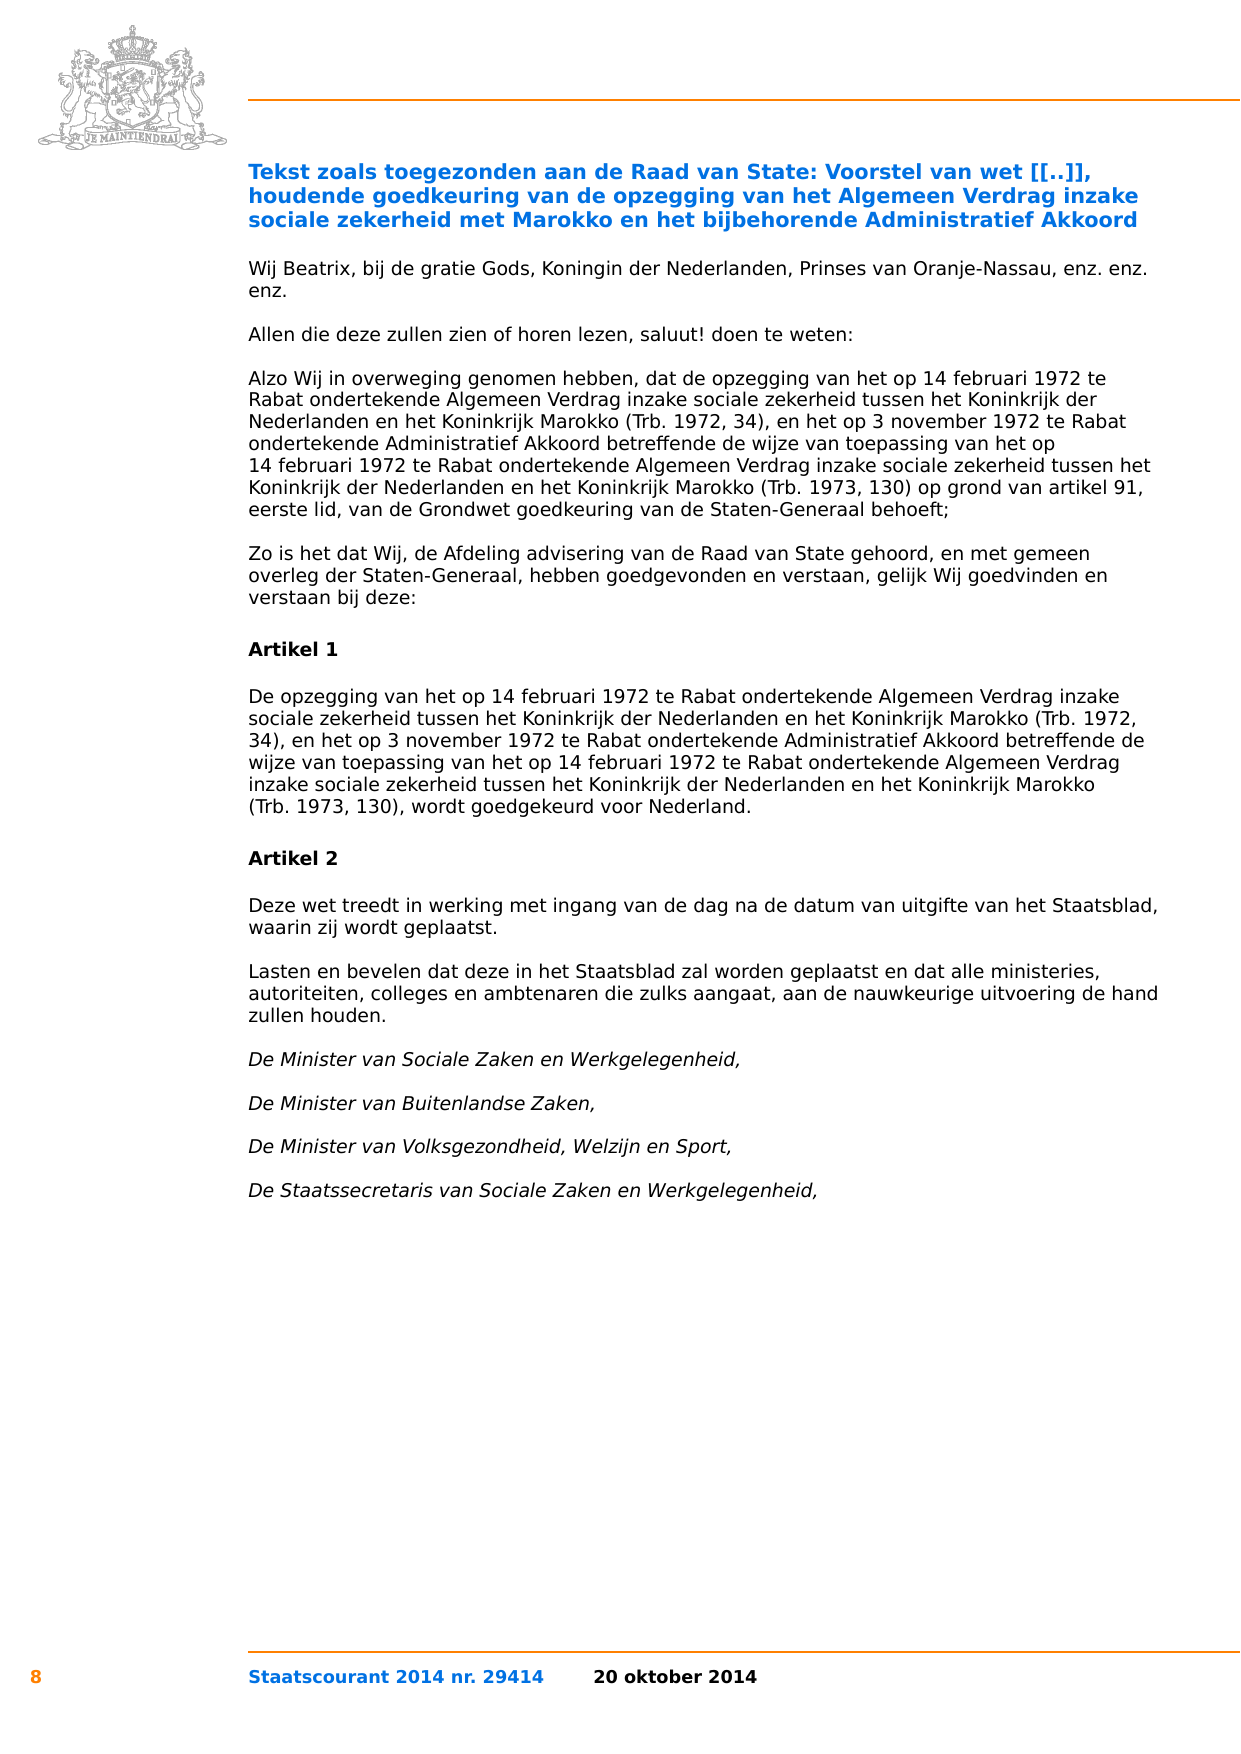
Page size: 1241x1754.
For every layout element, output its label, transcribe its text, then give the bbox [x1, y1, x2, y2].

text De Minister van Buitenlandse Zaken, [248, 1092, 1163, 1114]
subtitle Artikel 1 [248, 639, 1163, 661]
text De Minister van Sociale Zaken en Werkgelegenheid, [248, 1048, 1163, 1071]
text De Minister van Volksgezondheid, Welzijn en Sport, [248, 1136, 1163, 1158]
text Zo is het dat Wij, de Afdeling advisering van de Raad van State gehoord, en met gemeen overleg der Staten-Generaal, hebben goedgevonden en verstaan, gelijk Wij goedvinden en verstaan bij deze: [248, 543, 1163, 609]
text Deze wet treedt in werking met ingang van de dag na de datum van uitgifte van het Staatsblad, waarin zij wordt geplaatst. [248, 895, 1163, 939]
subtitle Artikel 2 [248, 848, 1163, 870]
subtitle Tekst zoals toegezonden aan de Raad van State: Voorstel van wet [[..]], houdende goedkeuring van de opzegging van het Algemeen Verdrag inzake sociale zekerheid met Marokko en het bijbehorende Administratief Akkoord [248, 160, 1163, 233]
text De Staatssecretaris van Sociale Zaken en Werkgelegenheid, [248, 1180, 1163, 1202]
text Alzo Wij in overweging genomen hebben, dat de opzegging van het op 14 februari 1972 te Rabat ondertekende Algemeen Verdrag inzake sociale zekerheid tussen het Koninkrijk der Nederlanden en het Koninkrijk Marokko (Trb. 1972, 34), en het op 3 november 1972 te Rabat ondertekende Administratief Akkoord betreffende de wijze van toepassing van het op 14 februari 1972 te Rabat ondertekende Algemeen Verdrag inzake sociale zekerheid tussen het Koninkrijk der Nederlanden en het Koninkrijk Marokko (Trb. 1973, 130) op grond van artikel 91, eerste lid, van de Grondwet goedkeuring van de Staten-Generaal behoeft; [248, 367, 1163, 521]
picture [38, 25, 227, 150]
text De opzegging van het op 14 februari 1972 te Rabat ondertekende Algemeen Verdrag inzake sociale zekerheid tussen het Koninkrijk der Nederlanden en het Koninkrijk Marokko (Trb. 1972, 34), en het op 3 november 1972 te Rabat ondertekende Administratief Akkoord betreffende de wijze van toepassing van het op 14 februari 1972 te Rabat ondertekende Algemeen Verdrag inzake sociale zekerheid tussen het Koninkrijk der Nederlanden en het Koninkrijk Marokko (Trb. 1973, 130), wordt goedgekeurd voor Nederland. [248, 686, 1163, 818]
text Wij Beatrix, bij de gratie Gods, Koningin der Nederlanden, Prinses van Oranje-Nassau, enz. enz. enz. [248, 258, 1163, 302]
text Lasten en bevelen dat deze in het Staatsblad zal worden geplaatst en dat alle ministeries, autoriteiten, colleges en ambtenaren die zulks aangaat, aan de nauwkeurige uitvoering de hand zullen houden. [248, 961, 1163, 1027]
text Allen die deze zullen zien of horen lezen, saluut! doen te weten: [248, 323, 1163, 346]
